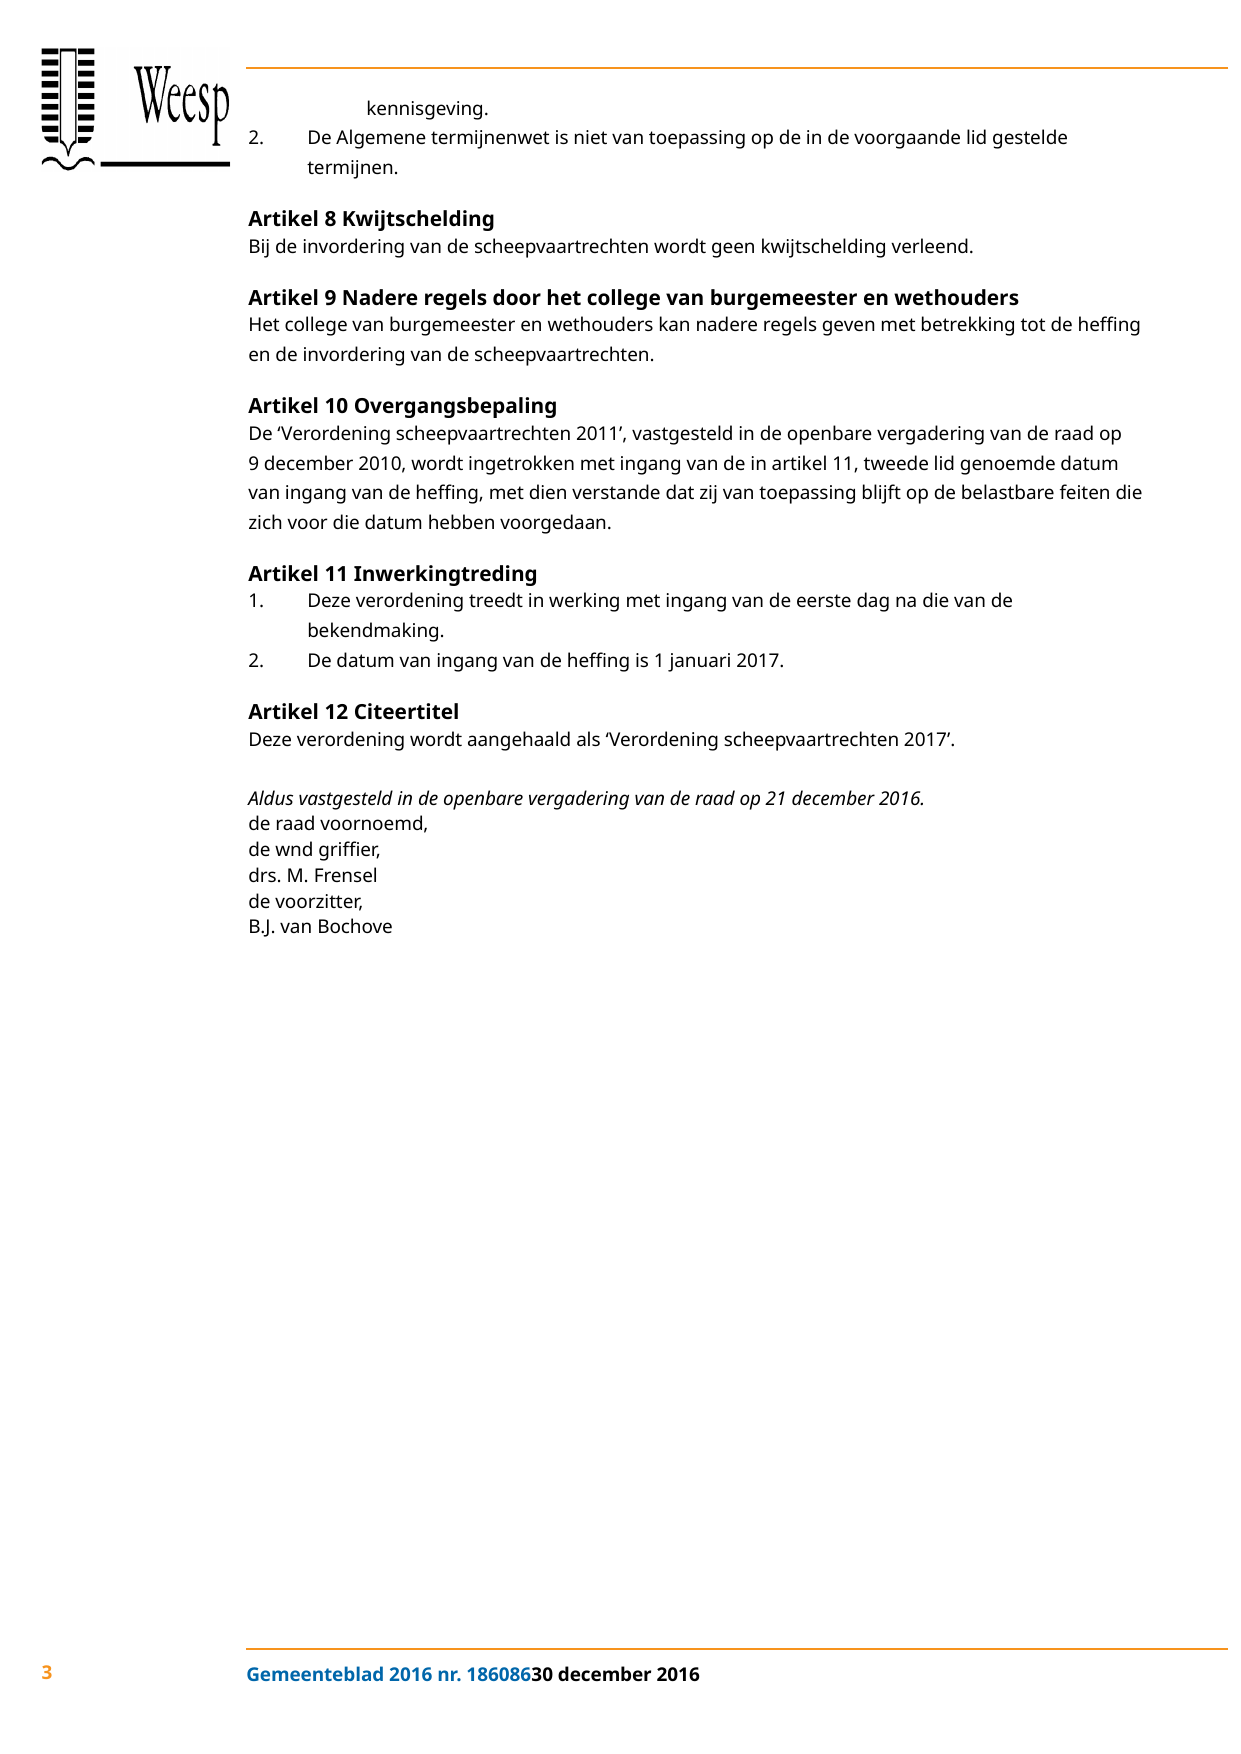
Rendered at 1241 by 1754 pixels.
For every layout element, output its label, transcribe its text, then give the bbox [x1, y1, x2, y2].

text Artikel 10 Overgangsbepaling [248, 392, 1152, 420]
text Artikel 11 Inwerkingtreding [248, 559, 1152, 588]
picture [41, 47, 231, 172]
list De Algemene termijnenwet is niet van toepassing op de in de voorgaande lid gestelde termijnen. [248, 124, 1152, 180]
text de voorzitter, [248, 888, 1152, 913]
text B.J. van Bochove [248, 913, 1152, 939]
text Het college van burgemeester en wethouders kan nadere regels geven met betrekking tot de heffing en de invordering van de scheepvaartrechten. [248, 312, 1152, 367]
text Artikel 12 Citeertitel [248, 697, 1152, 726]
text Artikel 9 Nadere regels door het college van burgemeester en wethouders [248, 283, 1152, 312]
text Artikel 8 Kwijtschelding [248, 204, 1152, 233]
text De ‘Verordening scheepvaartrechten 2011’, vastgesteld in de openbare vergadering van de raad op 9 december 2010, wordt ingetrokken met ingang van de in artikel 11, tweede lid genoemde datum van ingang van de heffing, met dien verstande dat zij van toepassing blijft op de belastbare feiten die zich voor die datum hebben voorgedaan. [248, 420, 1152, 534]
text Bij de invordering van de scheepvaartrechten wordt geen kwijtschelding verleend. [248, 233, 1152, 258]
text Deze verordening wordt aangehaald als ‘Verordening scheepvaartrechten 2017’. [248, 726, 1152, 751]
text Aldus vastgesteld in de openbare vergadering van de raad op 21 december 2016. [248, 785, 1152, 811]
text drs. M. Frensel [248, 862, 1152, 888]
list kennisgeving. [307, 95, 1152, 121]
list Deze verordening treedt in werking met ingang van de eerste dag na die van de bekendmaking. [248, 588, 1152, 643]
text de raad voornoemd, [248, 811, 1152, 836]
list De datum van ingang van de heffing is 1 januari 2017. [248, 647, 1152, 673]
text de wnd griffier, [248, 836, 1152, 862]
